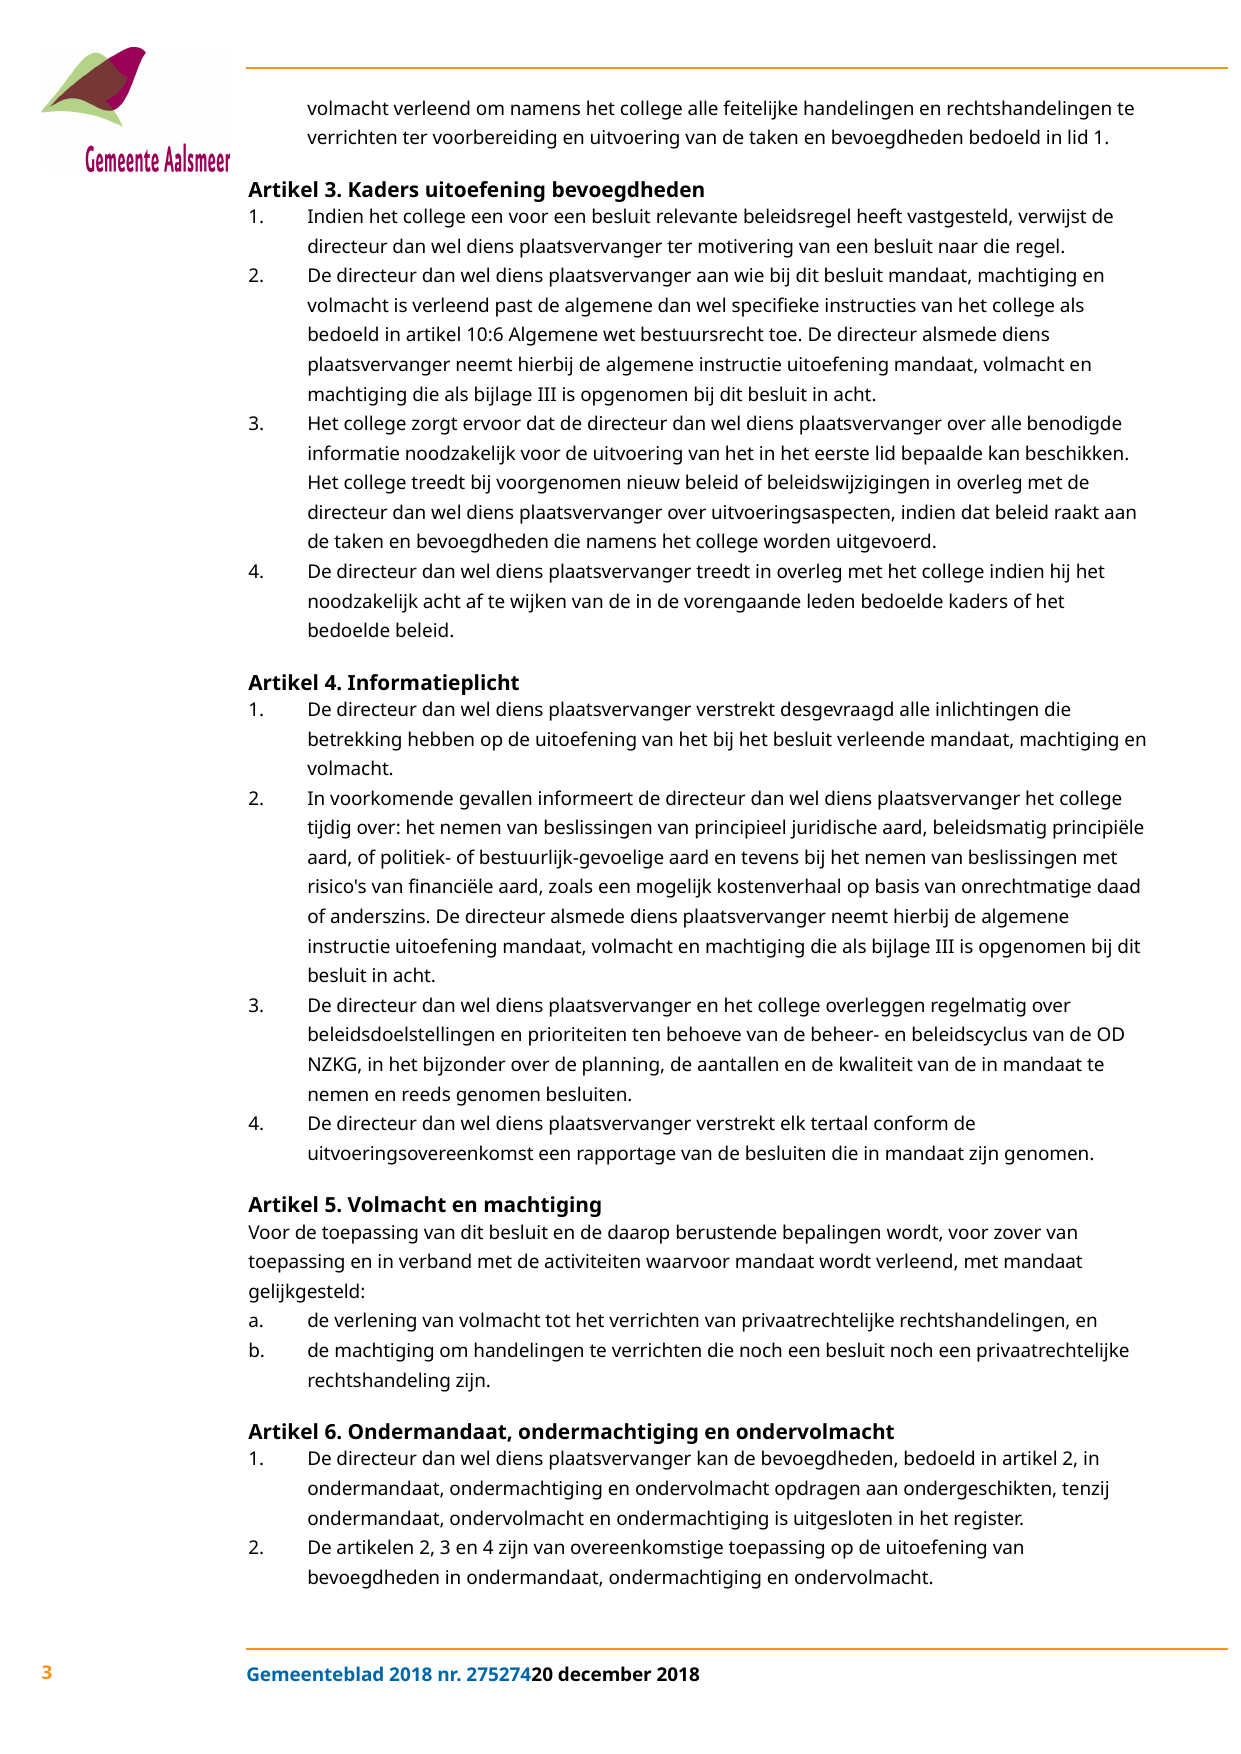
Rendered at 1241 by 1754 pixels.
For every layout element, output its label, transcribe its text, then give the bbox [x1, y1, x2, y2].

list De directeur dan wel diens plaatsvervanger verstrekt elk tertaal conform de uitvoeringsovereenkomst een rapportage van de besluiten die in mandaat zijn genomen. [248, 1110, 1152, 1166]
list De directeur dan wel diens plaatsvervanger aan wie bij dit besluit mandaat, machtiging en volmacht is verleend past de algemene dan wel specifieke instructies van het college als bedoeld in artikel 10:6 Algemene wet bestuursrecht toe. De directeur alsmede diens plaatsvervanger neemt hierbij de algemene instructie uitoefening mandaat, volmacht en machtiging die als bijlage III is opgenomen bij dit besluit in acht. [248, 262, 1152, 406]
list De artikelen 2, 3 en 4 zijn van overeenkomstige toepassing op de uitoefening van bevoegdheden in ondermandaat, ondermachtiging en ondervolmacht. [248, 1534, 1152, 1590]
list Indien het college een voor een besluit relevante beleidsregel heeft vastgesteld, verwijst de directeur dan wel diens plaatsvervanger ter motivering van een besluit naar die regel. [248, 203, 1152, 258]
picture [41, 47, 231, 172]
list de verlening van volmacht tot het verrichten van privaatrechtelijke rechtshandelingen, en [248, 1308, 1152, 1333]
list De directeur dan wel diens plaatsvervanger en het college overleggen regelmatig over beleidsdoelstellingen en prioriteiten ten behoeve van de beheer- en beleidscyclus van de OD NZKG, in het bijzonder over de planning, de aantallen en de kwaliteit van de in mandaat te nemen en reeds genomen besluiten. [248, 992, 1152, 1107]
list Het college zorgt ervoor dat de directeur dan wel diens plaatsvervanger over alle benodigde informatie noodzakelijk voor de uitvoering van het in het eerste lid bepaalde kan beschikken. Het college treedt bij voorgenomen nieuw beleid of beleidswijzigingen in overleg met de directeur dan wel diens plaatsvervanger over uitvoeringsaspecten, indien dat beleid raakt aan de taken en bevoegdheden die namens het college worden uitgevoerd. [248, 410, 1152, 554]
text Artikel 4. Informatieplicht [248, 668, 1152, 696]
text Artikel 6. Ondermandaat, ondermachtiging en ondervolmacht [248, 1417, 1152, 1446]
text Artikel 3. Kaders uitoefening bevoegdheden [248, 175, 1152, 203]
list De directeur dan wel diens plaatsvervanger treedt in overleg met het college indien hij het noodzakelijk acht af te wijken van de in de vorengaande leden bedoelde kaders of het bedoelde beleid. [248, 558, 1152, 643]
text Artikel 5. Volmacht en machtiging [248, 1190, 1152, 1219]
list de machtiging om handelingen te verrichten die noch een besluit noch een privaatrechtelijke rechtshandeling zijn. [248, 1337, 1152, 1392]
list In voorkomende gevallen informeert de directeur dan wel diens plaatsvervanger het college tijdig over: het nemen van beslissingen van principieel juridische aard, beleidsmatig principiële aard, of politiek- of bestuurlijk-gevoelige aard en tevens bij het nemen van beslissingen met risico's van financiële aard, zoals een mogelijk kostenverhaal op basis van onrechtmatige daad of anderszins. De directeur alsmede diens plaatsvervanger neemt hierbij de algemene instructie uitoefening mandaat, volmacht en machtiging die als bijlage III is opgenomen bij dit besluit in acht. [248, 785, 1152, 988]
list De directeur dan wel diens plaatsvervanger kan de bevoegdheden, bedoeld in artikel 2, in ondermandaat, ondermachtiging en ondervolmacht opdragen aan ondergeschikten, tenzij ondermandaat, ondervolmacht en ondermachtiging is uitgesloten in het register. [248, 1446, 1152, 1531]
text Voor de toepassing van dit besluit en de daarop berustende bepalingen wordt, voor zover van toepassing en in verband met de activiteiten waarvoor mandaat wordt verleend, met mandaat gelijkgesteld: [248, 1219, 1152, 1304]
list volmacht verleend om namens het college alle feitelijke handelingen en rechtshandelingen te verrichten ter voorbereiding en uitvoering van de taken en bevoegdheden bedoeld in lid 1. [248, 95, 1152, 150]
list De directeur dan wel diens plaatsvervanger verstrekt desgevraagd alle inlichtingen die betrekking hebben op de uitoefening van het bij het besluit verleende mandaat, machtiging en volmacht. [248, 696, 1152, 781]
